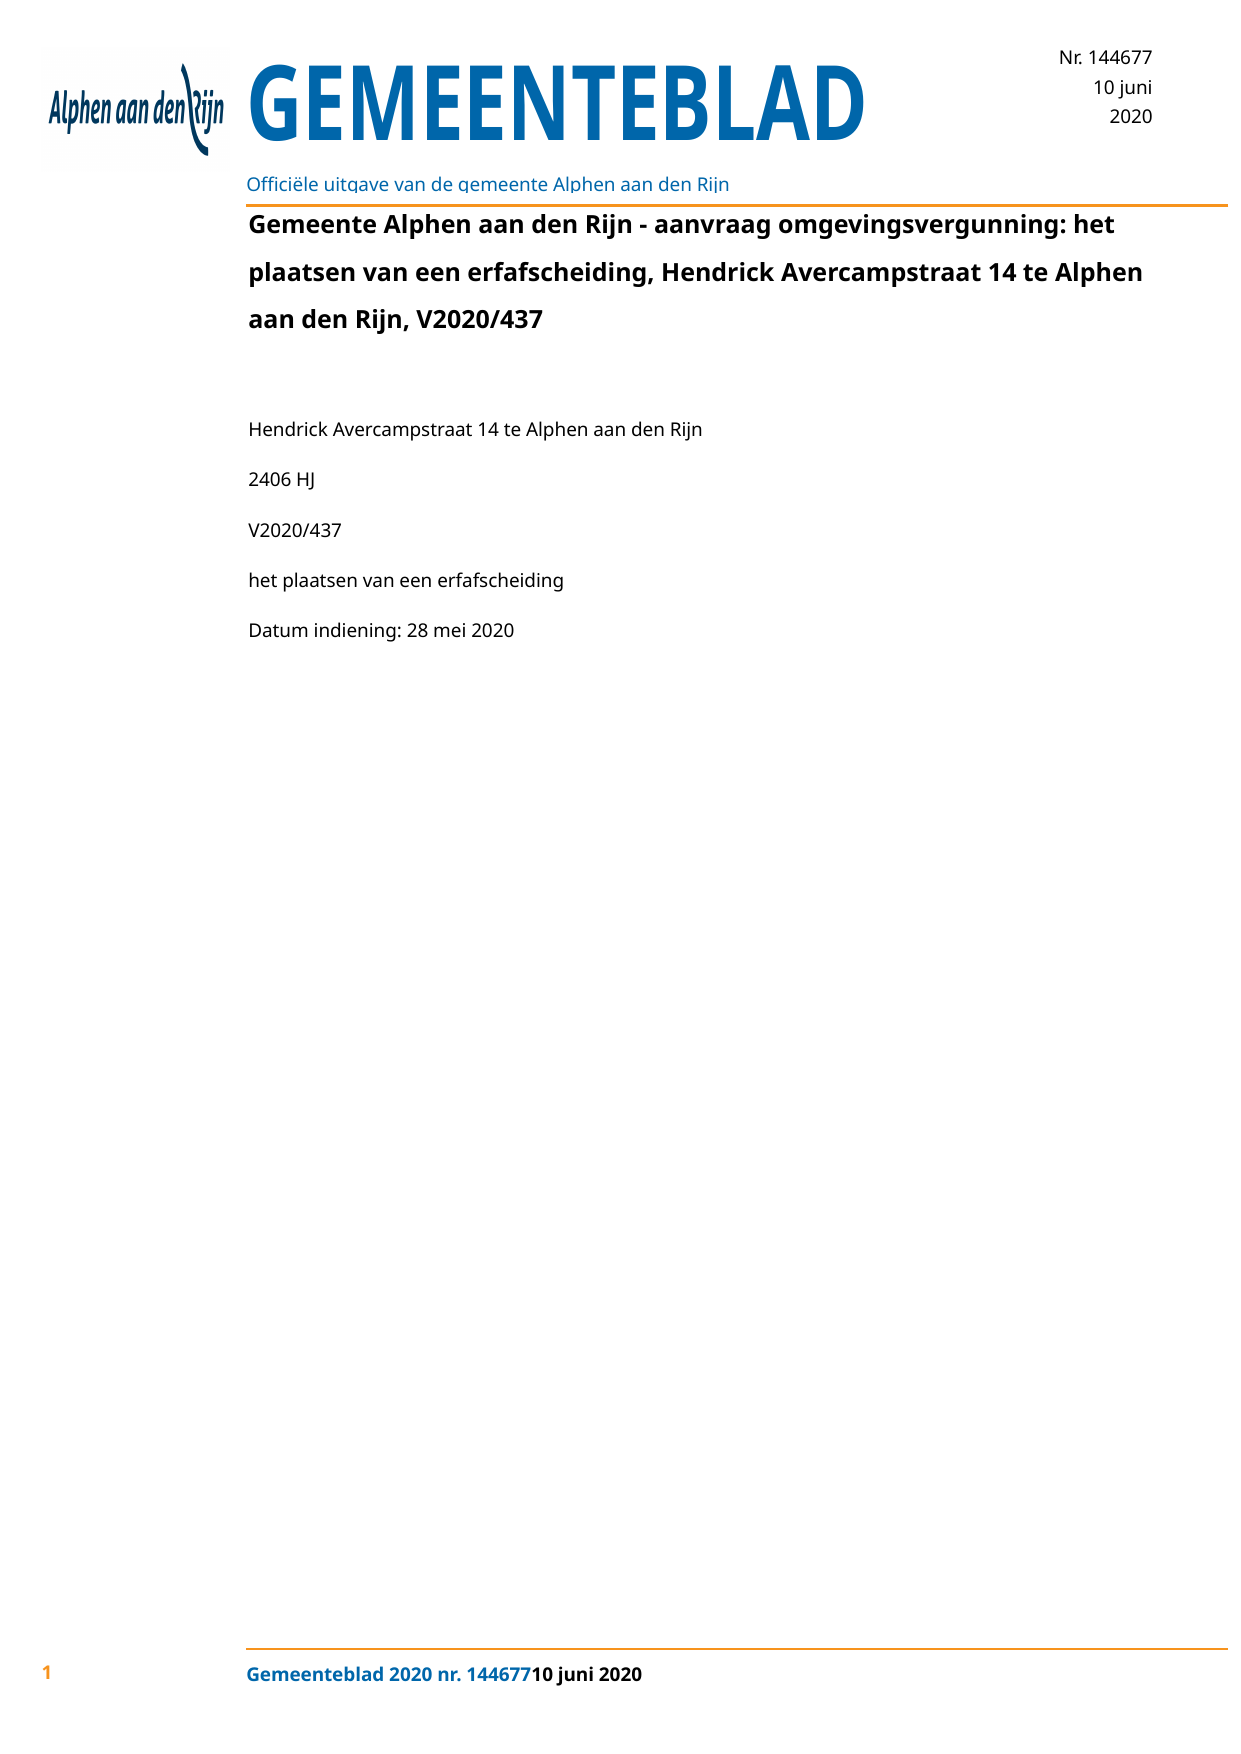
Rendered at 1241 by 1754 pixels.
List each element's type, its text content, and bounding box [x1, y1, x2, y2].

text Datum indiening: 28 mei 2020 [248, 618, 1152, 643]
text het plaatsen van een erfafscheiding [248, 567, 1152, 593]
text 2406 HJ [248, 466, 1152, 492]
text V2020/437 [248, 517, 1152, 542]
text Gemeente Alphen aan den Rijn - aanvraag omgevingsvergunning: het plaatsen van een erfafscheiding, Hendrick Avercampstraat 14 te Alphen aan den Rijn, V2020/437 [248, 207, 1152, 336]
text Hendrick Avercampstraat 14 te Alphen aan den Rijn [248, 416, 1152, 442]
picture [41, 47, 231, 172]
